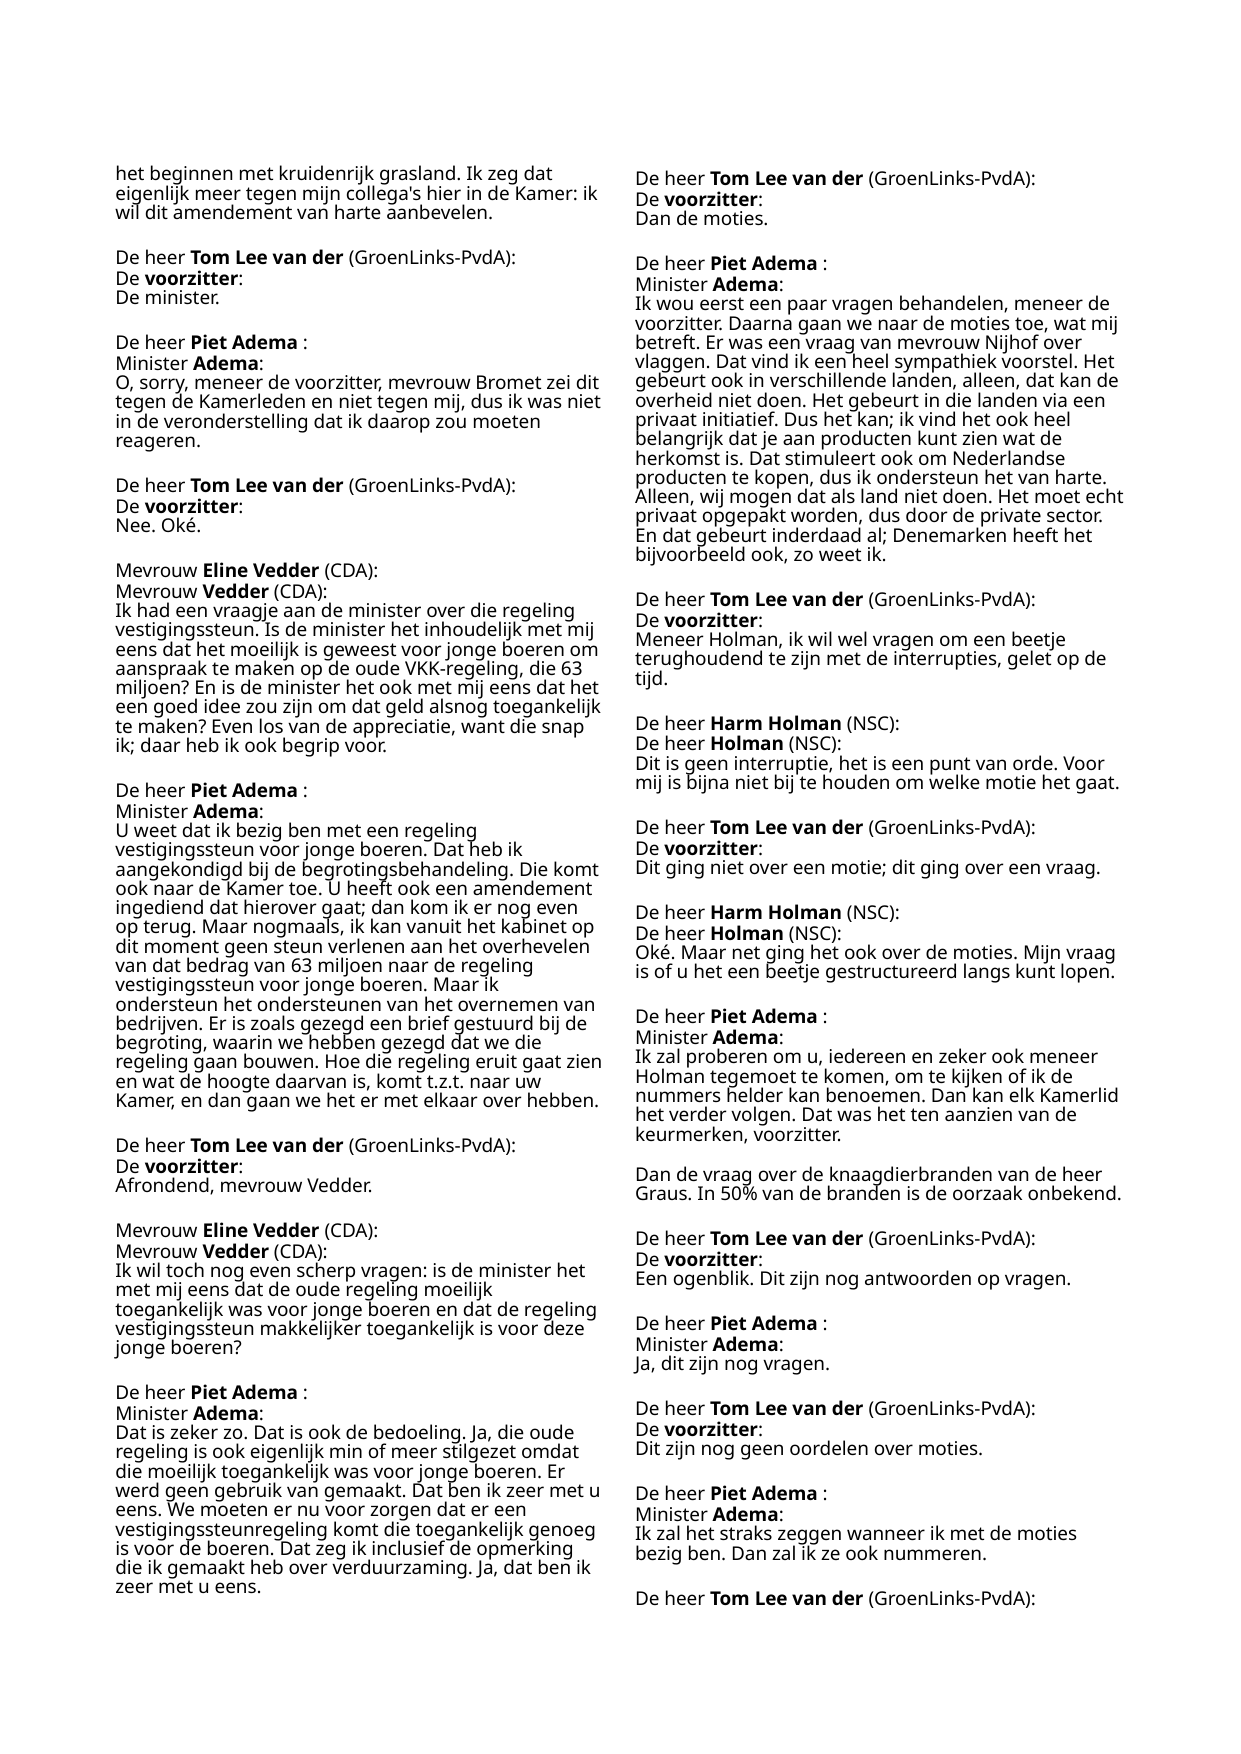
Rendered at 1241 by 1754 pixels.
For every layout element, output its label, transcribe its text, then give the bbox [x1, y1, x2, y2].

text Nee. Oké. [115, 517, 605, 536]
text Ik had een vraagje aan de minister over die regeling vestigingssteun. Is de minister het inhoudelijk met mij eens dat het moeilijk is geweest voor jonge boeren om aanspraak te maken op de oude VKK-regeling, die 63 miljoen? En is de minister het ook met mij eens dat het een goed idee zou zijn om dat geld alsnog toegankelijk te maken? Even los van de appreciatie, want die snap ik; daar heb ik ook begrip voor. [115, 602, 605, 756]
text De voorzitter: [115, 498, 605, 517]
text De heer Harm Holman (NSC): [635, 899, 1125, 925]
text Minister Adema: [115, 803, 605, 822]
text De heer Tom Lee van der (GroenLinks-PvdA): [635, 814, 1125, 840]
text De heer Piet Adema : [635, 1003, 1125, 1029]
text De voorzitter: [115, 270, 605, 289]
text De heer Tom Lee van der (GroenLinks-PvdA): [115, 472, 605, 498]
text Mevrouw Eline Vedder (CDA): [115, 1217, 605, 1243]
text De heer Piet Adema : [635, 1310, 1125, 1336]
text Een ogenblik. Dit zijn nog antwoorden op vragen. [635, 1270, 1125, 1289]
text Minister Adema: [115, 1405, 605, 1424]
text Minister Adema: [635, 1506, 1125, 1525]
text Dit ging niet over een motie; dit ging over een vraag. [635, 859, 1125, 878]
text De voorzitter: [115, 1158, 605, 1177]
text De heer Piet Adema : [635, 1480, 1125, 1506]
text Minister Adema: [115, 355, 605, 374]
text De heer Tom Lee van der (GroenLinks-PvdA): [635, 586, 1125, 612]
text De heer Tom Lee van der (GroenLinks-PvdA): [635, 1585, 1125, 1610]
text De heer Tom Lee van der (GroenLinks-PvdA): [635, 165, 1125, 191]
text U weet dat ik bezig ben met een regeling vestigingssteun voor jonge boeren. Dat heb ik aangekondigd bij de begrotingsbehandeling. Die komt ook naar de Kamer toe. U heeft ook een amendement ingediend dat hierover gaat; dan kom ik er nog even op terug. Maar nogmaals, ik kan vanuit het kabinet op dit moment geen steun verlenen aan het overhevelen van dat bedrag van 63 miljoen naar de regeling vestigingssteun voor jonge boeren. Maar ik ondersteun het ondersteunen van het overnemen van bedrijven. Er is zoals gezegd een brief gestuurd bij de begroting, waarin we hebben gezegd dat we die regeling gaan bouwen. Hoe die regeling eruit gaat zien en wat de hoogte daarvan is, komt t.z.t. naar uw Kamer, en dan gaan we het er met elkaar over hebben. [115, 822, 605, 1111]
text Minister Adema: [635, 1336, 1125, 1355]
text De heer Piet Adema : [115, 329, 605, 355]
text De voorzitter: [635, 1421, 1125, 1440]
text Dit is geen interruptie, het is een punt van orde. Voor mij is bijna niet bij te houden om welke motie het gaat. [635, 755, 1125, 793]
text Afrondend, mevrouw Vedder. [115, 1177, 605, 1196]
text Mevrouw Vedder (CDA): [115, 583, 605, 602]
text Ik zal het straks zeggen wanneer ik met de moties bezig ben. Dan zal ik ze ook nummeren. [635, 1525, 1125, 1564]
text De heer Piet Adema : [115, 1379, 605, 1405]
text Minister Adema: [635, 1029, 1125, 1048]
text De heer Tom Lee van der (GroenLinks-PvdA): [635, 1225, 1125, 1251]
text Ik wou eerst een paar vragen behandelen, meneer de voorzitter. Daarna gaan we naar de moties toe, wat mij betreft. Er was een vraag van mevrouw Nijhof over vlaggen. Dat vind ik een heel sympathiek voorstel. Het gebeurt ook in verschillende landen, alleen, dat kan de overheid niet doen. Het gebeurt in die landen via een privaat initiatief. Dus het kan; ik vind het ook heel belangrijk dat je aan producten kunt zien wat de herkomst is. Dat stimuleert ook om Nederlandse producten te kopen, dus ik ondersteun het van harte. Alleen, wij mogen dat als land niet doen. Het moet echt privaat opgepakt worden, dus door de private sector. En dat gebeurt inderdaad al; Denemarken heeft het bijvoorbeeld ook, zo weet ik. [635, 295, 1125, 565]
text Dit zijn nog geen oordelen over moties. [635, 1440, 1125, 1459]
text Ja, dit zijn nog vragen. [635, 1355, 1125, 1374]
text De voorzitter: [635, 612, 1125, 631]
text De voorzitter: [635, 1251, 1125, 1270]
text Dat is zeker zo. Dat is ook de bedoeling. Ja, die oude regeling is ook eigenlijk min of meer stilgezet omdat die moeilijk toegankelijk was voor jonge boeren. Er werd geen gebruik van gemaakt. Dat ben ik zeer met u eens. We moeten er nu voor zorgen dat er een vestigingssteunregeling komt die toegankelijk genoeg is voor de boeren. Dat zeg ik inclusief de opmerking die ik gemaakt heb over verduurzaming. Ja, dat ben ik zeer met u eens. [115, 1424, 605, 1598]
text De voorzitter: [635, 191, 1125, 210]
text De heer Holman (NSC): [635, 925, 1125, 944]
text De heer Tom Lee van der (GroenLinks-PvdA): [115, 1132, 605, 1158]
text De voorzitter: [635, 840, 1125, 859]
text Ik zal proberen om u, iedereen en zeker ook meneer Holman tegemoet te komen, om te kijken of ik de nummers helder kan benoemen. Dan kan elk Kamerlid het verder volgen. Dat was het ten aanzien van de keurmerken, voorzitter. [635, 1048, 1125, 1145]
text Mevrouw Eline Vedder (CDA): [115, 557, 605, 583]
text De heer Tom Lee van der (GroenLinks-PvdA): [635, 1395, 1125, 1421]
text De heer Piet Adema : [115, 777, 605, 803]
text Minister Adema: [635, 276, 1125, 295]
text De heer Piet Adema : [635, 250, 1125, 276]
text O, sorry, meneer de voorzitter, mevrouw Bromet zei dit tegen de Kamerleden en niet tegen mij, dus ik was niet in de veronderstelling dat ik daarop zou moeten reageren. [115, 374, 605, 451]
text Oké. Maar net ging het ook over de moties. Mijn vraag is of u het een beetje gestructureerd langs kunt lopen. [635, 944, 1125, 983]
text De heer Harm Holman (NSC): [635, 710, 1125, 735]
text Dan de moties. [635, 210, 1125, 229]
text De minister. [115, 289, 605, 308]
text het beginnen met kruidenrijk grasland. Ik zeg dat eigenlijk meer tegen mijn collega's hier in de Kamer: ik wil dit amendement van harte aanbevelen. [115, 165, 605, 223]
text Meneer Holman, ik wil wel vragen om een beetje terughoudend te zijn met de interrupties, gelet op de tijd. [635, 631, 1125, 689]
text Dan de vraag over de knaagdierbranden van de heer Graus. In 50% van de branden is de oorzaak onbekend. [635, 1166, 1125, 1204]
text De heer Tom Lee van der (GroenLinks-PvdA): [115, 244, 605, 270]
text Mevrouw Vedder (CDA): [115, 1243, 605, 1262]
text De heer Holman (NSC): [635, 735, 1125, 755]
text Ik wil toch nog even scherp vragen: is de minister het met mij eens dat de oude regeling moeilijk toegankelijk was voor jonge boeren en dat de regeling vestigingssteun makkelijker toegankelijk is voor deze jonge boeren? [115, 1262, 605, 1358]
